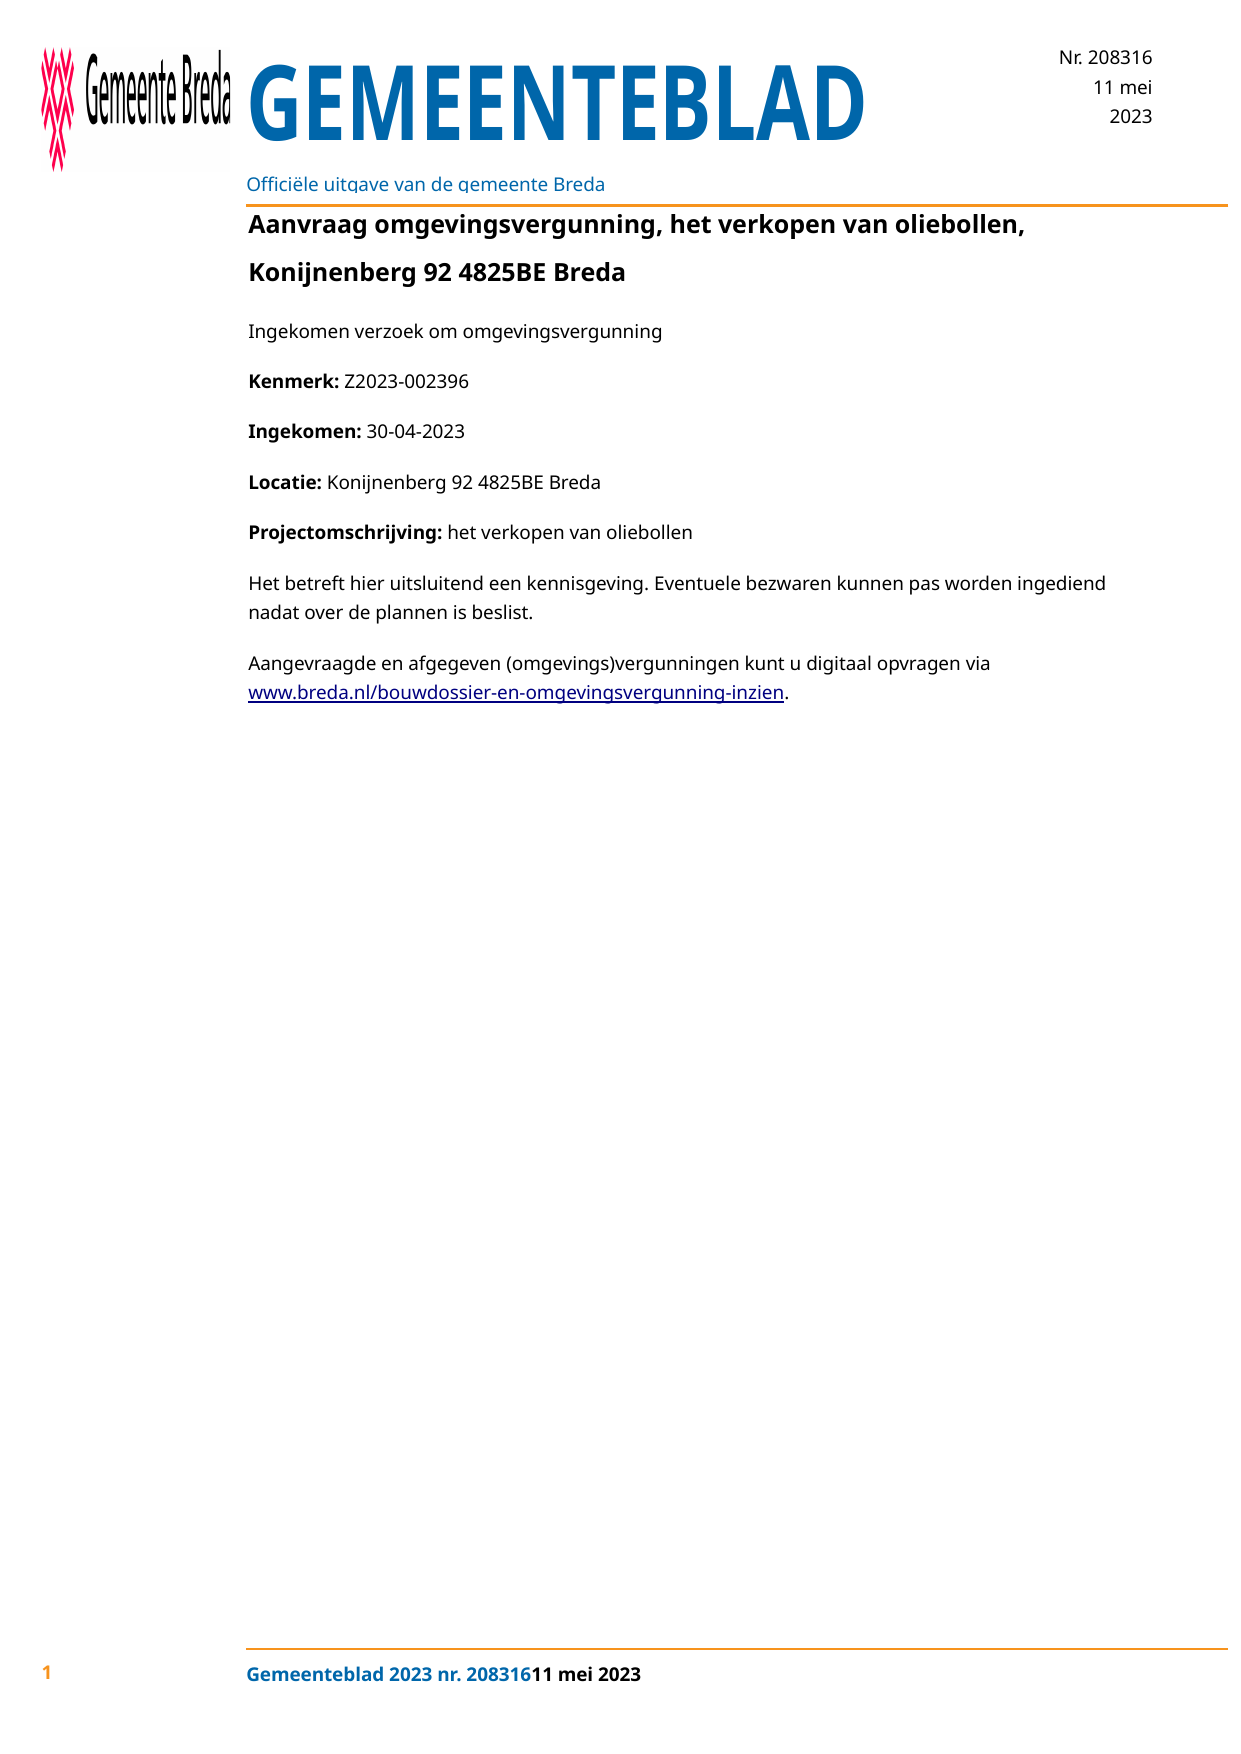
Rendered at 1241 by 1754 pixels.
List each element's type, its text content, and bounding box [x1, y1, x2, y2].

text Locatie: Konijnenberg 92 4825BE Breda [248, 469, 1152, 495]
text Ingekomen verzoek om omgevingsvergunning [248, 318, 1152, 344]
text Ingekomen: 30-04-2023 [248, 419, 1152, 444]
picture [41, 47, 231, 172]
text Het betreft hier uitsluitend een kennisgeving. Eventuele bezwaren kunnen pas worden ingediend nadat over de plannen is beslist. [248, 570, 1152, 625]
text Aanvraag omgevingsvergunning, het verkopen van oliebollen, Konijnenberg 92 4825BE Breda [248, 207, 1152, 288]
text Kenmerk: Z2023-002396 [248, 368, 1152, 394]
text Projectomschrijving: het verkopen van oliebollen [248, 519, 1152, 545]
text Aangevraagde en afgegeven (omgevings)vergunningen kunt u digitaal opvragen via www.breda.nl/bouwdossier-en-omgevingsvergunning-inzien. [248, 650, 1152, 705]
